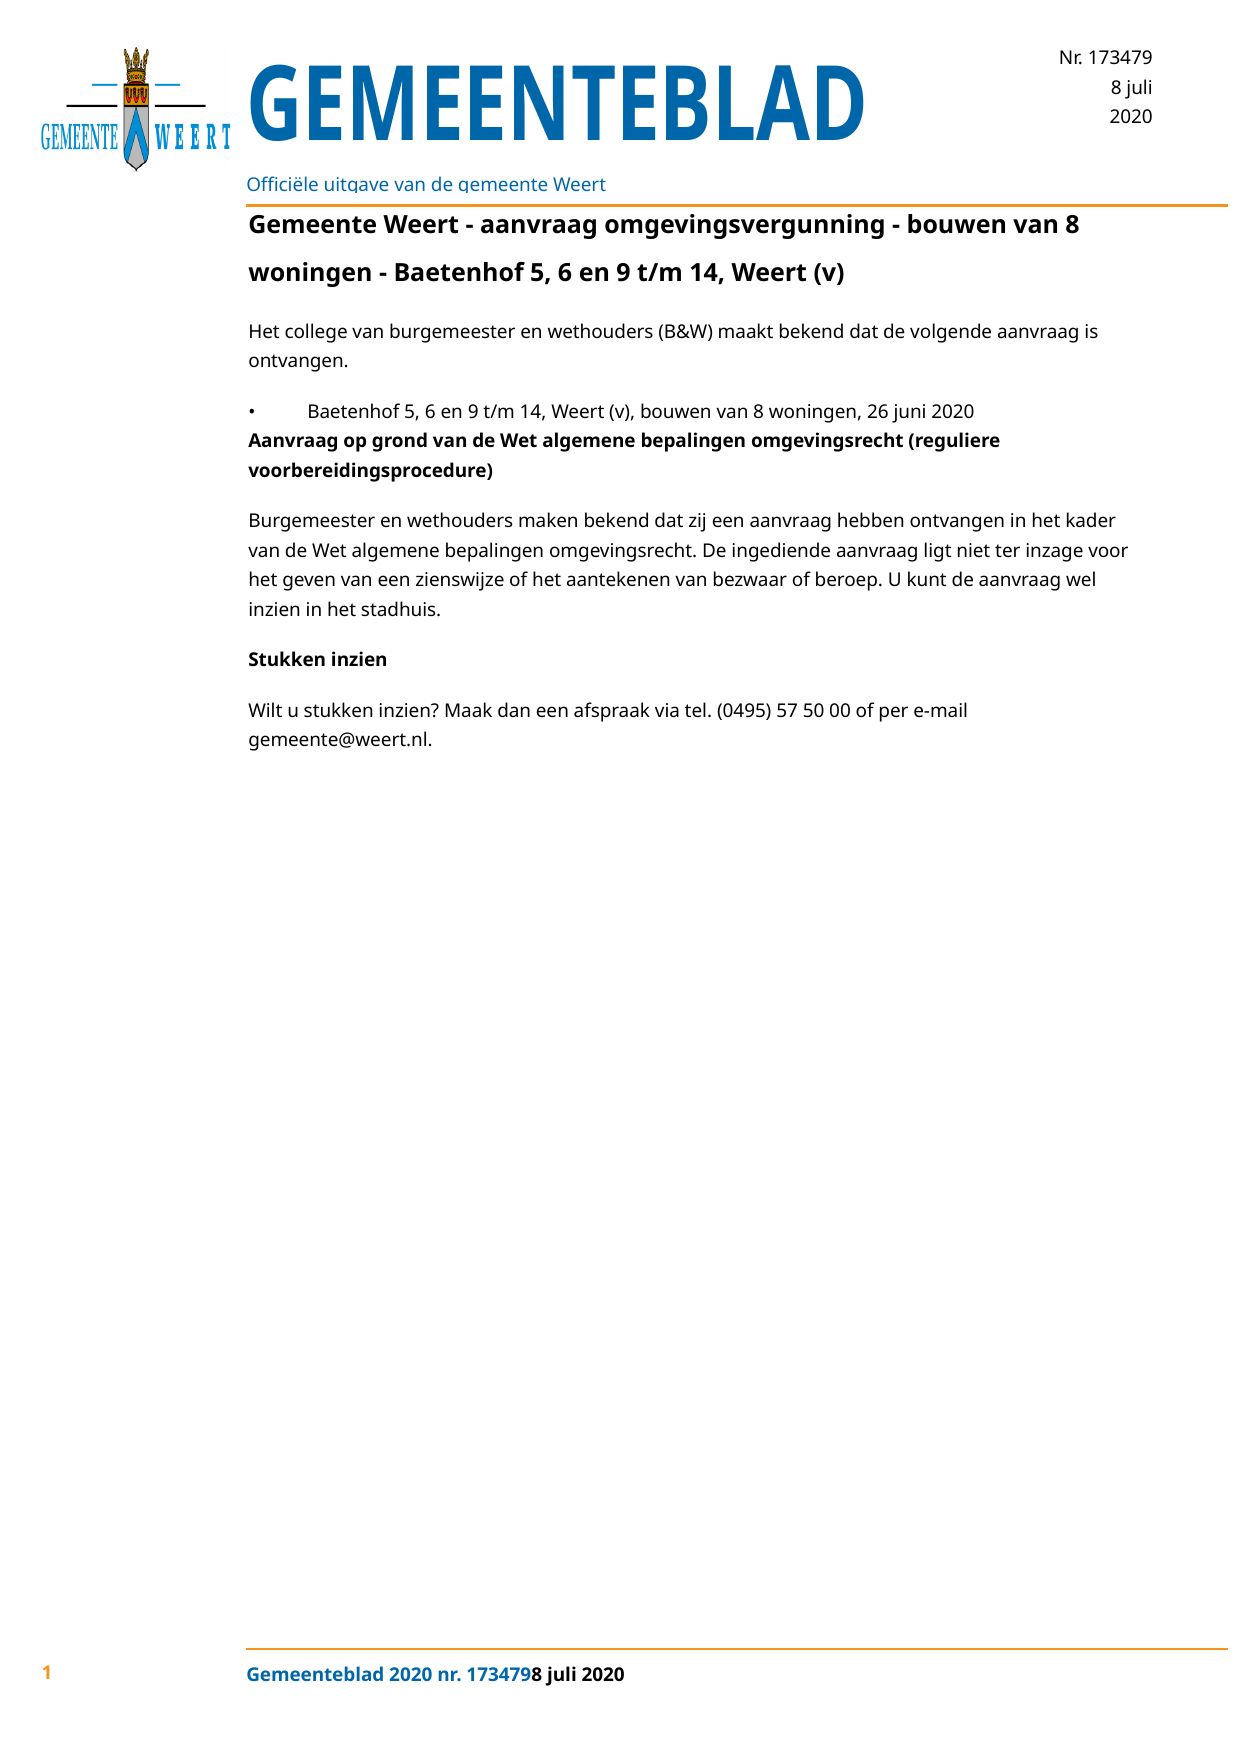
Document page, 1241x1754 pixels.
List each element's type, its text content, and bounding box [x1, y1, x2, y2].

text Wilt u stukken inzien? Maak dan een afspraak via tel. (0495) 57 50 00 of per e-mail gemeente@weert.nl. [248, 697, 1152, 752]
text Stukken inzien [248, 647, 1152, 672]
text Het college van burgemeester en wethouders (B&W) maakt bekend dat de volgende aanvraag is ontvangen. [248, 318, 1152, 373]
list Baetenhof 5, 6 en 9 t/m 14, Weert (v), bouwen van 8 woningen, 26 juni 2020 [248, 398, 1152, 424]
text Burgemeester en wethouders maken bekend dat zij een aanvraag hebben ontvangen in het kader van de Wet algemene bepalingen omgevingsrecht. De ingediende aanvraag ligt niet ter inzage voor het geven van een zienswijze of het aantekenen van bezwaar of beroep. U kunt de aanvraag wel inzien in het stadhuis. [248, 507, 1152, 622]
picture [41, 47, 231, 172]
text Aanvraag op grond van de Wet algemene bepalingen omgevingsrecht (reguliere voorbereidingsprocedure) [248, 427, 1152, 483]
text Gemeente Weert - aanvraag omgevingsvergunning - bouwen van 8 woningen - Baetenhof 5, 6 en 9 t/m 14, Weert (v) [248, 207, 1152, 288]
